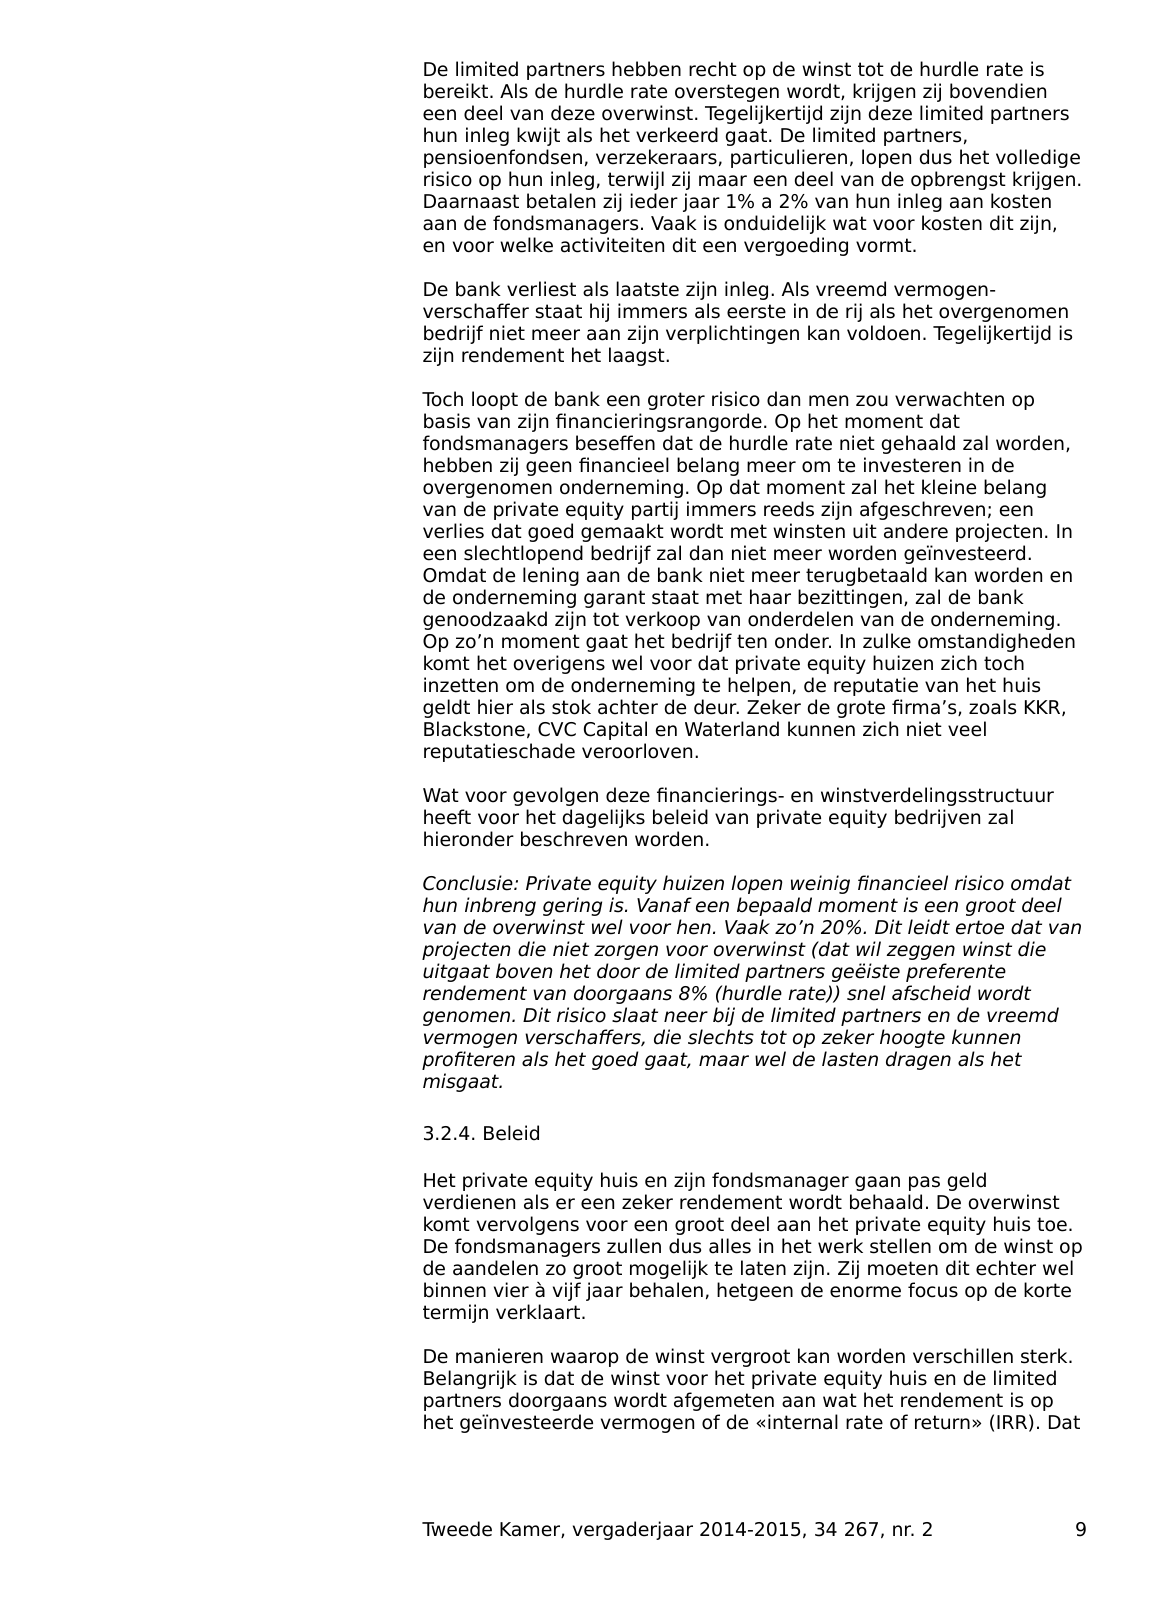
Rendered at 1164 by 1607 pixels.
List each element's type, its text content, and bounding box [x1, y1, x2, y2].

text Het private equity huis en zijn fondsmanager gaan pas geld verdienen als er een zeker rendement wordt behaald. De overwinst komt vervolgens voor een groot deel aan het private equity huis toe. De fondsmanagers zullen dus alles in het werk stellen om de winst op de aandelen zo groot mogelijk te laten zijn. Zij moeten dit echter wel binnen vier à vijf jaar behalen, hetgeen de enorme focus op de korte termijn verklaart. [422, 1170, 1087, 1324]
subtitle 3.2.4. Beleid [422, 1123, 1087, 1145]
text Wat voor gevolgen deze financierings- en winstverdelingsstructuur heeft voor het dagelijks beleid van private equity bedrijven zal hieronder beschreven worden. [422, 785, 1087, 851]
text De limited partners hebben recht op de winst tot de hurdle rate is bereikt. Als de hurdle rate overstegen wordt, krijgen zij bovendien een deel van deze overwinst. Tegelijkertijd zijn deze limited partners hun inleg kwijt als het verkeerd gaat. De limited partners, pensioenfondsen, verzekeraars, particulieren, lopen dus het volledige risico op hun inleg, terwijl zij maar een deel van de opbrengst krijgen. Daarnaast betalen zij ieder jaar 1% a 2% van hun inleg aan kosten aan de fondsmanagers. Vaak is onduidelijk wat voor kosten dit zijn, en voor welke activiteiten dit een vergoeding vormt. [422, 59, 1087, 257]
text De manieren waarop de winst vergroot kan worden verschillen sterk. Belangrijk is dat de winst voor het private equity huis en de limited partners doorgaans wordt afgemeten aan wat het rendement is op het geïnvesteerde vermogen of de «internal rate of return» (IRR). Dat [422, 1346, 1087, 1434]
text Toch loopt de bank een groter risico dan men zou verwachten op basis van zijn financieringsrangorde. Op het moment dat fondsmanagers beseffen dat de hurdle rate niet gehaald zal worden, hebben zij geen financieel belang meer om te investeren in de overgenomen onderneming. Op dat moment zal het kleine belang van de private equity partij immers reeds zijn afgeschreven; een verlies dat goed gemaakt wordt met winsten uit andere projecten. In een slechtlopend bedrijf zal dan niet meer worden geïnvesteerd. Omdat de lening aan de bank niet meer terugbetaald kan worden en de onderneming garant staat met haar bezittingen, zal de bank genoodzaakd zijn tot verkoop van onderdelen van de onderneming. Op zo’n moment gaat het bedrijf ten onder. In zulke omstandigheden komt het overigens wel voor dat private equity huizen zich toch inzetten om de onderneming te helpen, de reputatie van het huis geldt hier als stok achter de deur. Zeker de grote firma’s, zoals KKR, Blackstone, CVC Capital en Waterland kunnen zich niet veel reputatieschade veroorloven. [422, 389, 1087, 763]
text Conclusie: Private equity huizen lopen weinig financieel risico omdat hun inbreng gering is. Vanaf een bepaald moment is een groot deel van de overwinst wel voor hen. Vaak zo’n 20%. Dit leidt ertoe dat van projecten die niet zorgen voor overwinst (dat wil zeggen winst die uitgaat boven het door de limited partners geëiste preferente rendement van doorgaans 8% (hurdle rate)) snel afscheid wordt genomen. Dit risico slaat neer bij de limited partners en de vreemd vermogen verschaffers, die slechts tot op zeker hoogte kunnen profiteren als het goed gaat, maar wel de lasten dragen als het misgaat. [422, 873, 1087, 1093]
text De bank verliest als laatste zijn inleg. Als vreemd vermogen-verschaffer staat hij immers als eerste in de rij als het overgenomen bedrijf niet meer aan zijn verplichtingen kan voldoen. Tegelijkertijd is zijn rendement het laagst. [422, 279, 1087, 367]
